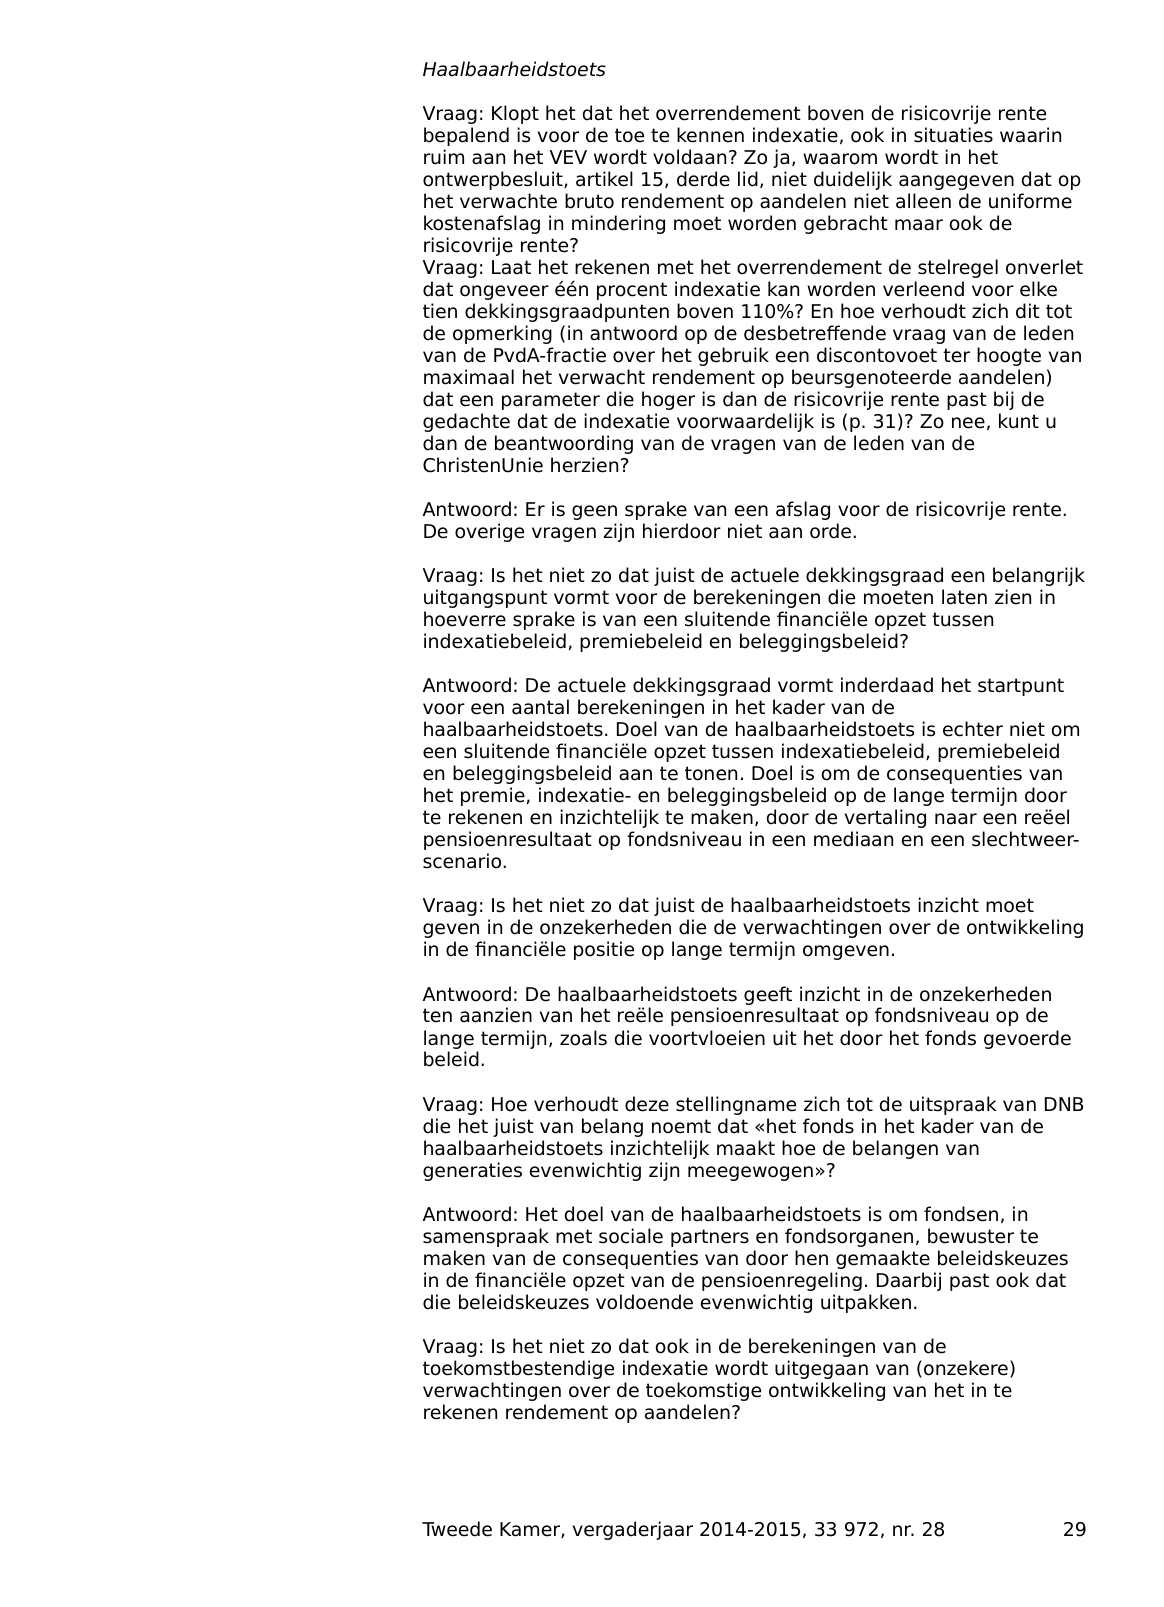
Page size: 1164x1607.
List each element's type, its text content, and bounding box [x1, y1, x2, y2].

text Antwoord: Het doel van de haalbaarheidstoets is om fondsen, in samenspraak met sociale partners en fondsorganen, bewuster te maken van de consequenties van door hen gemaakte beleidskeuzes in de financiële opzet van de pensioenregeling. Daarbij past ook dat die beleidskeuzes voldoende evenwichtig uitpakken. [422, 1204, 1087, 1313]
text Antwoord: De actuele dekkingsgraad vormt inderdaad het startpunt voor een aantal berekeningen in het kader van de haalbaarheidstoets. Doel van de haalbaarheidstoets is echter niet om een sluitende financiële opzet tussen indexatiebeleid, premiebeleid en beleggingsbeleid aan te tonen. Doel is om de consequenties van het premie, indexatie- en beleggingsbeleid op de lange termijn door te rekenen en inzichtelijk te maken, door de vertaling naar een reëel pensioenresultaat op fondsniveau in een mediaan en een slechtweer-scenario. [422, 675, 1087, 873]
subtitle Haalbaarheidstoets [422, 59, 1087, 81]
text Antwoord: De haalbaarheidstoets geeft inzicht in de onzekerheden ten aanzien van het reële pensioenresultaat op fondsniveau op de lange termijn, zoals die voortvloeien uit het door het fonds gevoerde beleid. [422, 983, 1087, 1071]
text Vraag: Is het niet zo dat juist de haalbaarheidstoets inzicht moet geven in de onzekerheden die de verwachtingen over de ontwikkeling in de financiële positie op lange termijn omgeven. [422, 895, 1087, 961]
text Vraag: Klopt het dat het overrendement boven de risicovrije rente bepalend is voor de toe te kennen indexatie, ook in situaties waarin ruim aan het VEV wordt voldaan? Zo ja, waarom wordt in het ontwerpbesluit, artikel 15, derde lid, niet duidelijk aangegeven dat op het verwachte bruto rendement op aandelen niet alleen de uniforme kostenafslag in mindering moet worden gebracht maar ook de risicovrije rente? [422, 103, 1087, 257]
text Vraag: Is het niet zo dat ook in de berekeningen van de toekomstbestendige indexatie wordt uitgegaan van (onzekere) verwachtingen over de toekomstige ontwikkeling van het in te rekenen rendement op aandelen? [422, 1336, 1087, 1424]
text Vraag: Hoe verhoudt deze stellingname zich tot de uitspraak van DNB die het juist van belang noemt dat «het fonds in het kader van de haalbaarheidstoets inzichtelijk maakt hoe de belangen van generaties evenwichtig zijn meegewogen»? [422, 1093, 1087, 1181]
text Vraag: Laat het rekenen met het overrendement de stelregel onverlet dat ongeveer één procent indexatie kan worden verleend voor elke tien dekkingsgraadpunten boven 110%? En hoe verhoudt zich dit tot de opmerking (in antwoord op de desbetreffende vraag van de leden van de PvdA-fractie over het gebruik een discontovoet ter hoogte van maximaal het verwacht rendement op beursgenoteerde aandelen) dat een parameter die hoger is dan de risicovrije rente past bij de gedachte dat de indexatie voorwaardelijk is (p. 31)? Zo nee, kunt u dan de beantwoording van de vragen van de leden van de ChristenUnie herzien? [422, 257, 1087, 477]
text Vraag: Is het niet zo dat juist de actuele dekkingsgraad een belangrijk uitgangspunt vormt voor de berekeningen die moeten laten zien in hoeverre sprake is van een sluitende financiële opzet tussen indexatiebeleid, premiebeleid en beleggingsbeleid? [422, 565, 1087, 653]
text Antwoord: Er is geen sprake van een afslag voor de risicovrije rente. De overige vragen zijn hierdoor niet aan orde. [422, 499, 1087, 543]
